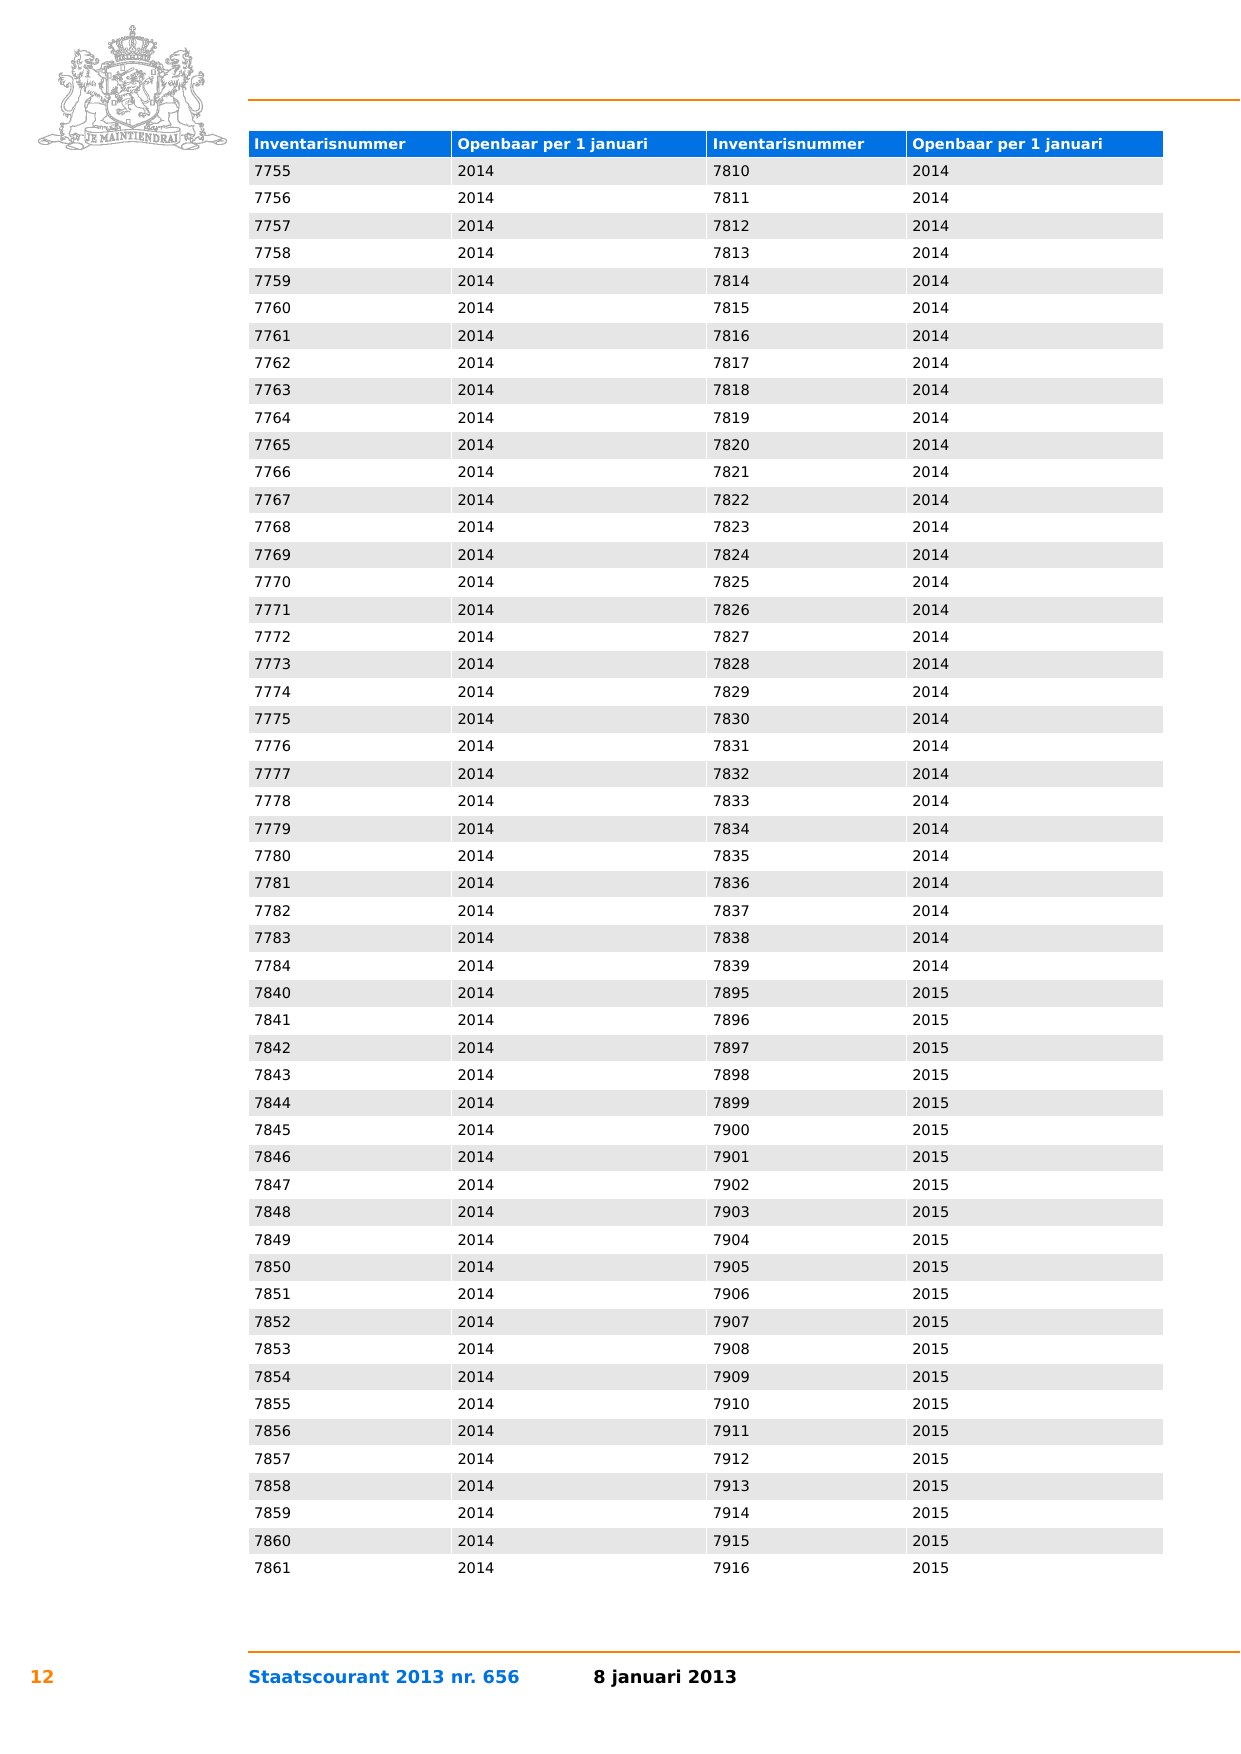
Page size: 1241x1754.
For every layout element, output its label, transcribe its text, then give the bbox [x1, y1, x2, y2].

table_cell 7903 [707, 1199, 906, 1226]
table_cell 2014 [907, 460, 1163, 486]
table_cell 7768 [249, 515, 451, 541]
table_cell 7782 [249, 898, 451, 924]
table_cell 2014 [452, 843, 706, 869]
table_cell 7855 [249, 1391, 451, 1417]
table_cell 2015 [907, 1199, 1163, 1226]
table_cell 2014 [907, 679, 1163, 705]
table_cell 2015 [907, 1254, 1163, 1281]
table_cell 7770 [249, 569, 451, 596]
table_cell 7847 [249, 1172, 451, 1198]
table_cell 7899 [707, 1090, 906, 1116]
table_cell 7845 [249, 1117, 451, 1143]
table_cell 2014 [452, 323, 706, 349]
table_cell 7912 [707, 1446, 906, 1472]
table_cell 7843 [249, 1063, 451, 1089]
table_cell 2014 [452, 1419, 706, 1445]
table_cell 2014 [452, 816, 706, 842]
table_cell 7784 [249, 953, 451, 979]
table_cell 2014 [452, 761, 706, 787]
table_cell 2014 [452, 1090, 706, 1116]
table_cell 2014 [452, 213, 706, 239]
table_cell 7761 [249, 323, 451, 349]
table_cell 2014 [452, 1227, 706, 1253]
table_header Openbaar per 1 januari [452, 131, 706, 157]
table_cell 7810 [707, 158, 906, 185]
table_cell 7916 [707, 1556, 906, 1582]
table_cell 7897 [707, 1035, 906, 1061]
table_cell 2014 [907, 651, 1163, 678]
table_cell 7841 [249, 1008, 451, 1034]
table_cell 2014 [452, 1282, 706, 1308]
table_cell 7825 [707, 569, 906, 596]
table_cell 7898 [707, 1063, 906, 1089]
table_cell 7823 [707, 515, 906, 541]
table_cell 2014 [907, 569, 1163, 596]
table_cell 2014 [452, 241, 706, 267]
table_cell 7767 [249, 487, 451, 513]
table_cell 7846 [249, 1145, 451, 1171]
table_cell 2014 [907, 350, 1163, 376]
table_cell 2014 [452, 1117, 706, 1143]
table_cell 7778 [249, 789, 451, 815]
table_cell 7905 [707, 1254, 906, 1281]
table_cell 7763 [249, 378, 451, 404]
table_cell 2015 [907, 1391, 1163, 1417]
table_cell 2015 [907, 1364, 1163, 1390]
table_cell 2014 [907, 158, 1163, 185]
table_cell 2014 [907, 789, 1163, 815]
table_cell 2014 [452, 1391, 706, 1417]
table_cell 2014 [452, 1172, 706, 1198]
table_cell 7811 [707, 186, 906, 212]
table_cell 2015 [907, 1145, 1163, 1171]
table_cell 7838 [707, 925, 906, 952]
table_cell 7907 [707, 1309, 906, 1335]
table_cell 2014 [907, 816, 1163, 842]
table_cell 7836 [707, 871, 906, 897]
table_cell 2014 [907, 213, 1163, 239]
table_cell 7853 [249, 1336, 451, 1363]
table_cell 2014 [907, 241, 1163, 267]
table_cell 7859 [249, 1501, 451, 1527]
table_cell 2015 [907, 1117, 1163, 1143]
table_cell 7857 [249, 1446, 451, 1472]
table_cell 2014 [452, 953, 706, 979]
table_cell 7909 [707, 1364, 906, 1390]
table_cell 2014 [452, 569, 706, 596]
table_cell 2014 [907, 323, 1163, 349]
table_cell 7771 [249, 597, 451, 623]
table_cell 7896 [707, 1008, 906, 1034]
table_cell 7908 [707, 1336, 906, 1363]
table_cell 2015 [907, 1556, 1163, 1582]
table_cell 2014 [452, 1199, 706, 1226]
table_cell 7773 [249, 651, 451, 678]
table_cell 7762 [249, 350, 451, 376]
table_cell 7906 [707, 1282, 906, 1308]
table_cell 7850 [249, 1254, 451, 1281]
table_cell 2014 [907, 898, 1163, 924]
table_cell 7900 [707, 1117, 906, 1143]
table_cell 7779 [249, 816, 451, 842]
table_cell 2014 [452, 1336, 706, 1363]
table_cell 7814 [707, 268, 906, 294]
table_cell 2014 [907, 515, 1163, 541]
table_cell 2014 [907, 761, 1163, 787]
table_cell 7837 [707, 898, 906, 924]
table_cell 2014 [452, 871, 706, 897]
table_cell 2014 [452, 350, 706, 376]
table_cell 2014 [452, 898, 706, 924]
table_cell 2014 [907, 432, 1163, 459]
table_cell 7910 [707, 1391, 906, 1417]
table_cell 7816 [707, 323, 906, 349]
table_cell 2014 [452, 789, 706, 815]
table_cell 7895 [707, 980, 906, 1007]
table_cell 2014 [452, 1473, 706, 1500]
table_cell 2015 [907, 1172, 1163, 1198]
table_cell 2014 [907, 295, 1163, 322]
table_cell 7766 [249, 460, 451, 486]
table_cell 7851 [249, 1282, 451, 1308]
table_cell 2014 [452, 734, 706, 760]
table_cell 2014 [907, 542, 1163, 568]
table_cell 2014 [452, 624, 706, 650]
table_cell 2014 [452, 378, 706, 404]
table_cell 7764 [249, 405, 451, 431]
table_cell 2014 [452, 1145, 706, 1171]
table_cell 2014 [452, 1035, 706, 1061]
table_cell 2014 [907, 843, 1163, 869]
table_cell 2014 [452, 515, 706, 541]
table_cell 2014 [452, 460, 706, 486]
table_cell 7817 [707, 350, 906, 376]
table_header Inventarisnummer [707, 131, 906, 157]
table_cell 7915 [707, 1528, 906, 1554]
table_cell 7831 [707, 734, 906, 760]
table_cell 2014 [907, 925, 1163, 952]
table_cell 2014 [452, 925, 706, 952]
table_cell 2014 [452, 679, 706, 705]
table_cell 7781 [249, 871, 451, 897]
table_cell 2014 [452, 1063, 706, 1089]
table_cell 7815 [707, 295, 906, 322]
table_cell 7827 [707, 624, 906, 650]
table_cell 2014 [452, 487, 706, 513]
table_cell 7765 [249, 432, 451, 459]
table_cell 2015 [907, 1309, 1163, 1335]
table_cell 7914 [707, 1501, 906, 1527]
table_cell 7772 [249, 624, 451, 650]
table_cell 2015 [907, 1282, 1163, 1308]
table_cell 7820 [707, 432, 906, 459]
table_cell 2014 [452, 1501, 706, 1527]
table_cell 2014 [907, 268, 1163, 294]
table_cell 7774 [249, 679, 451, 705]
table_cell 7777 [249, 761, 451, 787]
table_cell 7848 [249, 1199, 451, 1226]
table_cell 7829 [707, 679, 906, 705]
table_cell 2015 [907, 980, 1163, 1007]
table_cell 7844 [249, 1090, 451, 1116]
table_cell 2014 [907, 871, 1163, 897]
table_cell 2014 [452, 268, 706, 294]
table_cell 2014 [907, 953, 1163, 979]
table_cell 2014 [452, 980, 706, 1007]
table_cell 7818 [707, 378, 906, 404]
table_cell 2014 [907, 186, 1163, 212]
table_cell 2014 [452, 1528, 706, 1554]
table_cell 7860 [249, 1528, 451, 1554]
table_header Inventarisnummer [249, 131, 451, 157]
table_cell 7835 [707, 843, 906, 869]
table_cell 2014 [907, 597, 1163, 623]
table_cell 7832 [707, 761, 906, 787]
table_cell 2015 [907, 1008, 1163, 1034]
table_cell 7757 [249, 213, 451, 239]
table_cell 2014 [452, 1254, 706, 1281]
table_cell 7824 [707, 542, 906, 568]
table_cell 2014 [452, 1446, 706, 1472]
table_cell 7904 [707, 1227, 906, 1253]
table_cell 2014 [452, 651, 706, 678]
table_cell 7819 [707, 405, 906, 431]
table_cell 2014 [452, 706, 706, 733]
table_cell 7756 [249, 186, 451, 212]
table_cell 2015 [907, 1227, 1163, 1253]
table_cell 7758 [249, 241, 451, 267]
table_cell 2015 [907, 1035, 1163, 1061]
table_cell 7826 [707, 597, 906, 623]
table_header Openbaar per 1 januari [907, 131, 1163, 157]
table_cell 7913 [707, 1473, 906, 1500]
table_cell 2014 [452, 405, 706, 431]
table_cell 7849 [249, 1227, 451, 1253]
table_cell 2014 [452, 1309, 706, 1335]
table_cell 2014 [452, 1556, 706, 1582]
table_cell 7830 [707, 706, 906, 733]
table_cell 7828 [707, 651, 906, 678]
table_cell 2015 [907, 1446, 1163, 1472]
table_cell 7901 [707, 1145, 906, 1171]
table_cell 7812 [707, 213, 906, 239]
table_cell 7854 [249, 1364, 451, 1390]
table_cell 2015 [907, 1090, 1163, 1116]
table_cell 2015 [907, 1063, 1163, 1089]
table_cell 7852 [249, 1309, 451, 1335]
table_cell 7821 [707, 460, 906, 486]
table_cell 7755 [249, 158, 451, 185]
table_cell 7842 [249, 1035, 451, 1061]
table_cell 2014 [907, 624, 1163, 650]
table_cell 2014 [907, 706, 1163, 733]
table_cell 7783 [249, 925, 451, 952]
table_cell 7813 [707, 241, 906, 267]
table_cell 2015 [907, 1528, 1163, 1554]
table_cell 7776 [249, 734, 451, 760]
table_cell 2014 [452, 432, 706, 459]
table_cell 2014 [452, 1008, 706, 1034]
table_cell 2015 [907, 1501, 1163, 1527]
table_cell 7833 [707, 789, 906, 815]
table_cell 7780 [249, 843, 451, 869]
table_cell 2014 [907, 378, 1163, 404]
table_cell 2014 [452, 1364, 706, 1390]
table_cell 7911 [707, 1419, 906, 1445]
table_cell 2015 [907, 1419, 1163, 1445]
table_cell 7839 [707, 953, 906, 979]
table_cell 7775 [249, 706, 451, 733]
table_cell 2014 [907, 405, 1163, 431]
table_cell 7769 [249, 542, 451, 568]
table_cell 7840 [249, 980, 451, 1007]
table_cell 7760 [249, 295, 451, 322]
picture [38, 25, 227, 150]
table_cell 7856 [249, 1419, 451, 1445]
table_cell 2014 [907, 734, 1163, 760]
table_cell 2014 [907, 487, 1163, 513]
table_cell 7834 [707, 816, 906, 842]
table_cell 7902 [707, 1172, 906, 1198]
table_cell 2014 [452, 542, 706, 568]
table_cell 2015 [907, 1336, 1163, 1363]
table_cell 2014 [452, 597, 706, 623]
table_cell 7759 [249, 268, 451, 294]
table_cell 7822 [707, 487, 906, 513]
table_cell 2014 [452, 186, 706, 212]
table_cell 2014 [452, 295, 706, 322]
table_cell 2014 [452, 158, 706, 185]
table_cell 7858 [249, 1473, 451, 1500]
table_cell 2015 [907, 1473, 1163, 1500]
table_cell 7861 [249, 1556, 451, 1582]
